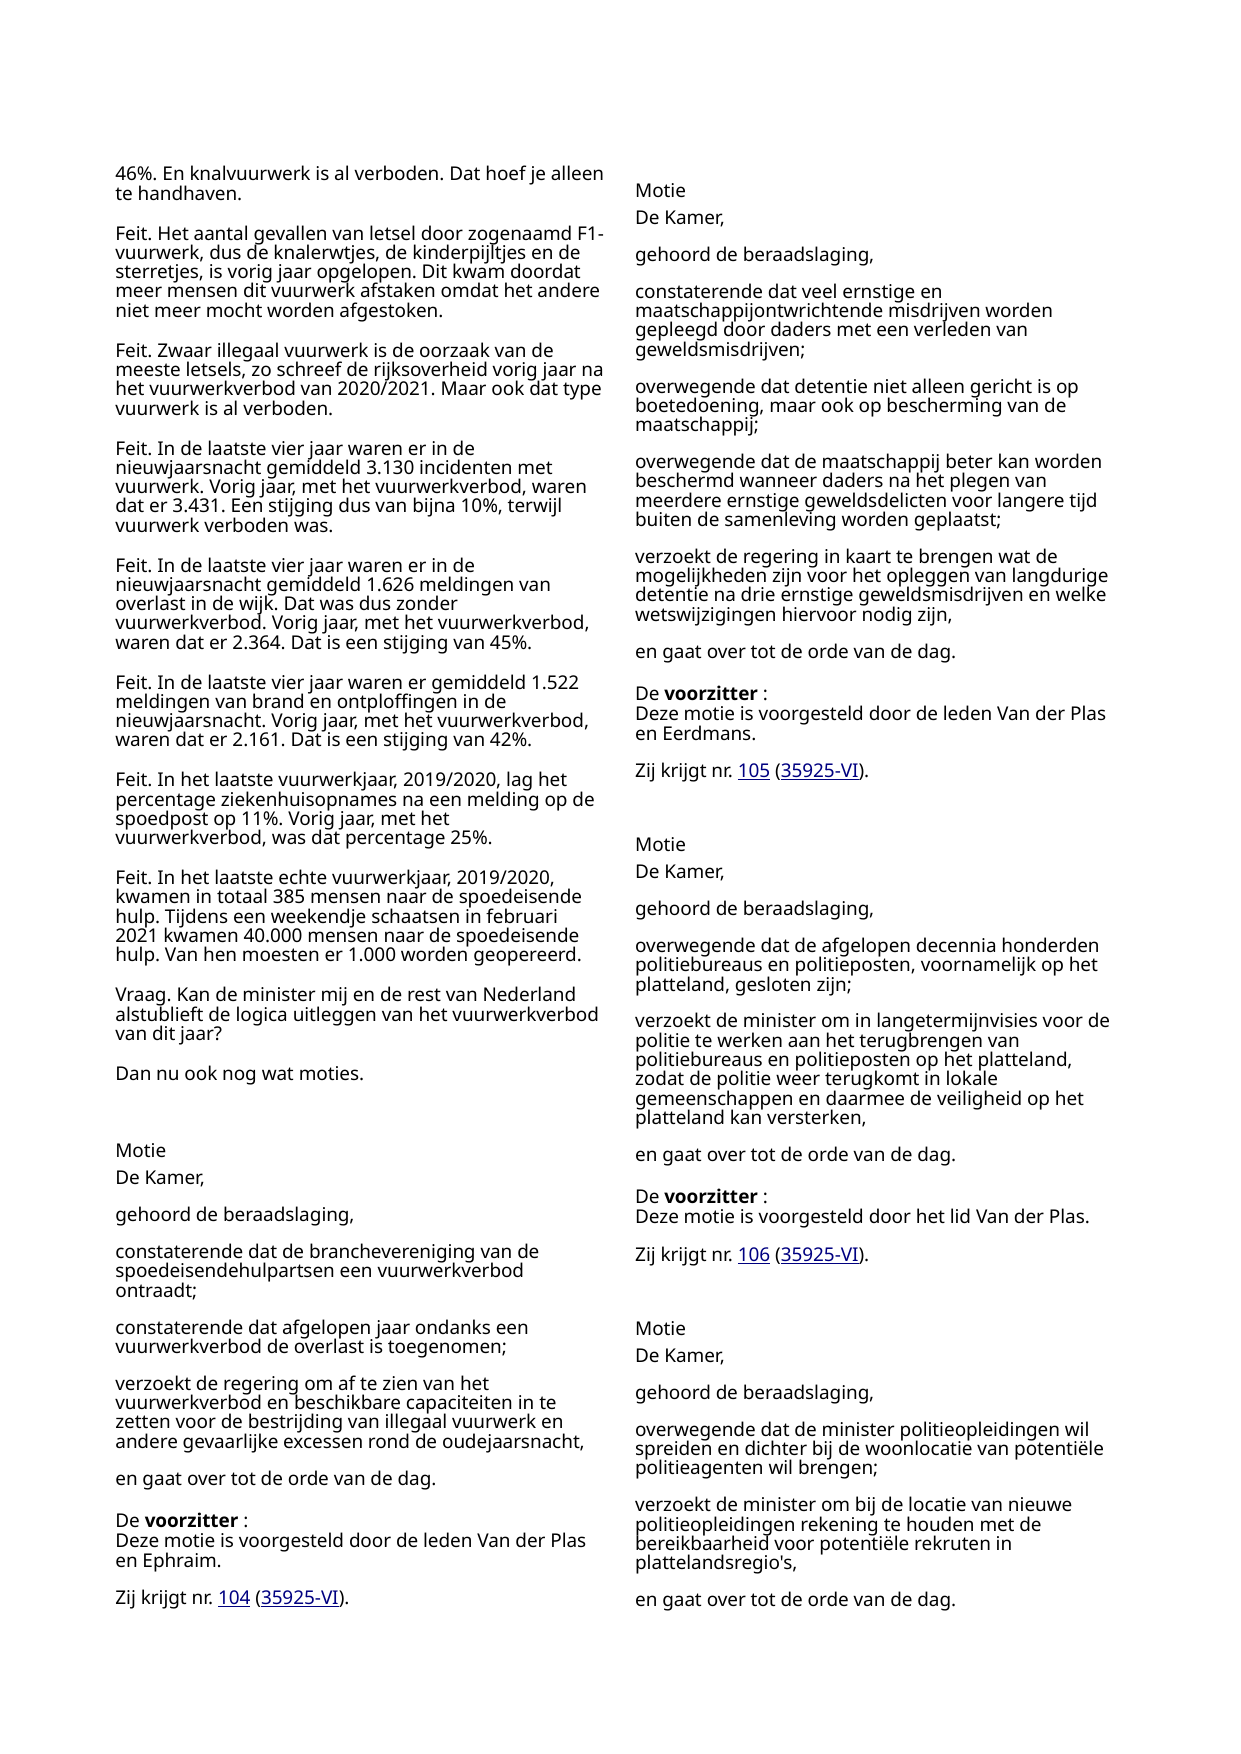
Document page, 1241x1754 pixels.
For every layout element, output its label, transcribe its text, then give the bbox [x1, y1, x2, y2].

text De voorzitter : [635, 680, 1125, 705]
text overwegende dat de maatschappij beter kan worden beschermd wanneer daders na het plegen van meerdere ernstige geweldsdelicten voor langere tijd buiten de samenleving worden geplaatst; [635, 453, 1125, 530]
text gehoord de beraadslaging, [635, 900, 1125, 919]
text De voorzitter : [635, 1183, 1125, 1208]
text constaterende dat de branchevereniging van de spoedeisendehulpartsen een vuurwerkverbod ontraadt; [115, 1243, 605, 1301]
text Deze motie is voorgesteld door de leden Van der Plas en Eerdmans. [635, 705, 1125, 744]
text Deze motie is voorgesteld door het lid Van der Plas. [635, 1208, 1125, 1228]
text Zij krijgt nr. 104 (35925-VI). [115, 1589, 605, 1608]
text Motie [115, 1138, 605, 1163]
text gehoord de beraadslaging, [635, 246, 1125, 265]
text 46%. En knalvuurwerk is al verboden. Dat hoef je alleen te handhaven. [115, 165, 605, 204]
text De Kamer, [115, 1169, 605, 1188]
text Deze motie is voorgesteld door de leden Van der Plas en Ephraim. [115, 1532, 605, 1571]
text Feit. In het laatste echte vuurwerkjaar, 2019/2020, kwamen in totaal 385 mensen naar de spoedeisende hulp. Tijdens een weekendje schaatsen in februari 2021 kwamen 40.000 mensen naar de spoedeisende hulp. Van hen moesten er 1.000 worden geopereerd. [115, 869, 605, 966]
text verzoekt de regering in kaart te brengen wat de mogelijkheden zijn voor het opleggen van langdurige detentie na drie ernstige geweldsmisdrijven en welke wetswijzigingen hiervoor nodig zijn, [635, 548, 1125, 625]
text constaterende dat afgelopen jaar ondanks een vuurwerkverbod de overlast is toegenomen; [115, 1319, 605, 1357]
text Feit. In de laatste vier jaar waren er gemiddeld 1.522 meldingen van brand en ontploffingen in de nieuwjaarsnacht. Vorig jaar, met het vuurwerkverbod, waren dat er 2.161. Dat is een stijging van 42%. [115, 674, 605, 751]
text Feit. Het aantal gevallen van letsel door zogenaamd F1-vuurwerk, dus de knalerwtjes, de kinderpijltjes en de sterretjes, is vorig jaar opgelopen. Dit kwam doordat meer mensen dit vuurwerk afstaken omdat het andere niet meer mocht worden afgestoken. [115, 224, 605, 321]
text Motie [635, 831, 1125, 857]
text Feit. In de laatste vier jaar waren er in de nieuwjaarsnacht gemiddeld 3.130 incidenten met vuurwerk. Vorig jaar, met het vuurwerkverbod, waren dat er 3.431. Een stijging dus van bijna 10%, terwijl vuurwerk verboden was. [115, 439, 605, 536]
text en gaat over tot de orde van de dag. [635, 643, 1125, 662]
text Zij krijgt nr. 105 (35925-VI). [635, 762, 1125, 781]
text Feit. Zwaar illegaal vuurwerk is de oorzaak van de meeste letsels, zo schreef de rijksoverheid vorig jaar na het vuurwerkverbod van 2020/2021. Maar ook dat type vuurwerk is al verboden. [115, 342, 605, 419]
text Motie [635, 1315, 1125, 1341]
text en gaat over tot de orde van de dag. [635, 1146, 1125, 1165]
text De voorzitter : [115, 1507, 605, 1532]
text en gaat over tot de orde van de dag. [635, 1591, 1125, 1610]
text De Kamer, [635, 209, 1125, 228]
text De Kamer, [635, 1347, 1125, 1366]
text gehoord de beraadslaging, [635, 1384, 1125, 1403]
text en gaat over tot de orde van de dag. [115, 1470, 605, 1489]
text Zij krijgt nr. 106 (35925-VI). [635, 1246, 1125, 1265]
text Feit. In het laatste vuurwerkjaar, 2019/2020, lag het percentage ziekenhuisopnames na een melding op de spoedpost op 11%. Vorig jaar, met het vuurwerkverbod, was dat percentage 25%. [115, 771, 605, 848]
text constaterende dat veel ernstige en maatschappijontwrichtende misdrijven worden gepleegd door daders met een verleden van geweldsmisdrijven; [635, 283, 1125, 360]
text overwegende dat de afgelopen decennia honderden politiebureaus en politieposten, voornamelijk op het platteland, gesloten zijn; [635, 937, 1125, 995]
text Vraag. Kan de minister mij en de rest van Nederland alstublieft de logica uitleggen van het vuurwerkverbod van dit jaar? [115, 986, 605, 1044]
text Motie [635, 177, 1125, 203]
text verzoekt de minister om in langetermijnvisies voor de politie te werken aan het terugbrengen van politiebureaus en politieposten op het platteland, zodat de politie weer terugkomt in lokale gemeenschappen en daarmee de veiligheid op het platteland kan versterken, [635, 1012, 1125, 1128]
text verzoekt de minister om bij de locatie van nieuwe politieopleidingen rekening te houden met de bereikbaarheid voor potentiële rekruten in plattelandsregio's, [635, 1496, 1125, 1573]
text overwegende dat de minister politieopleidingen wil spreiden en dichter bij de woonlocatie van potentiële politieagenten wil brengen; [635, 1421, 1125, 1479]
text verzoekt de regering om af te zien van het vuurwerkverbod en beschikbare capaciteiten in te zetten voor de bestrijding van illegaal vuurwerk en andere gevaarlijke excessen rond de oudejaarsnacht, [115, 1375, 605, 1452]
text Dan nu ook nog wat moties. [115, 1065, 605, 1084]
text De Kamer, [635, 863, 1125, 882]
text overwegende dat detentie niet alleen gericht is op boetedoening, maar ook op bescherming van de maatschappij; [635, 378, 1125, 435]
text gehoord de beraadslaging, [115, 1206, 605, 1226]
text Feit. In de laatste vier jaar waren er in de nieuwjaarsnacht gemiddeld 1.626 meldingen van overlast in de wijk. Dat was dus zonder vuurwerkverbod. Vorig jaar, met het vuurwerkverbod, waren dat er 2.364. Dat is een stijging van 45%. [115, 557, 605, 653]
